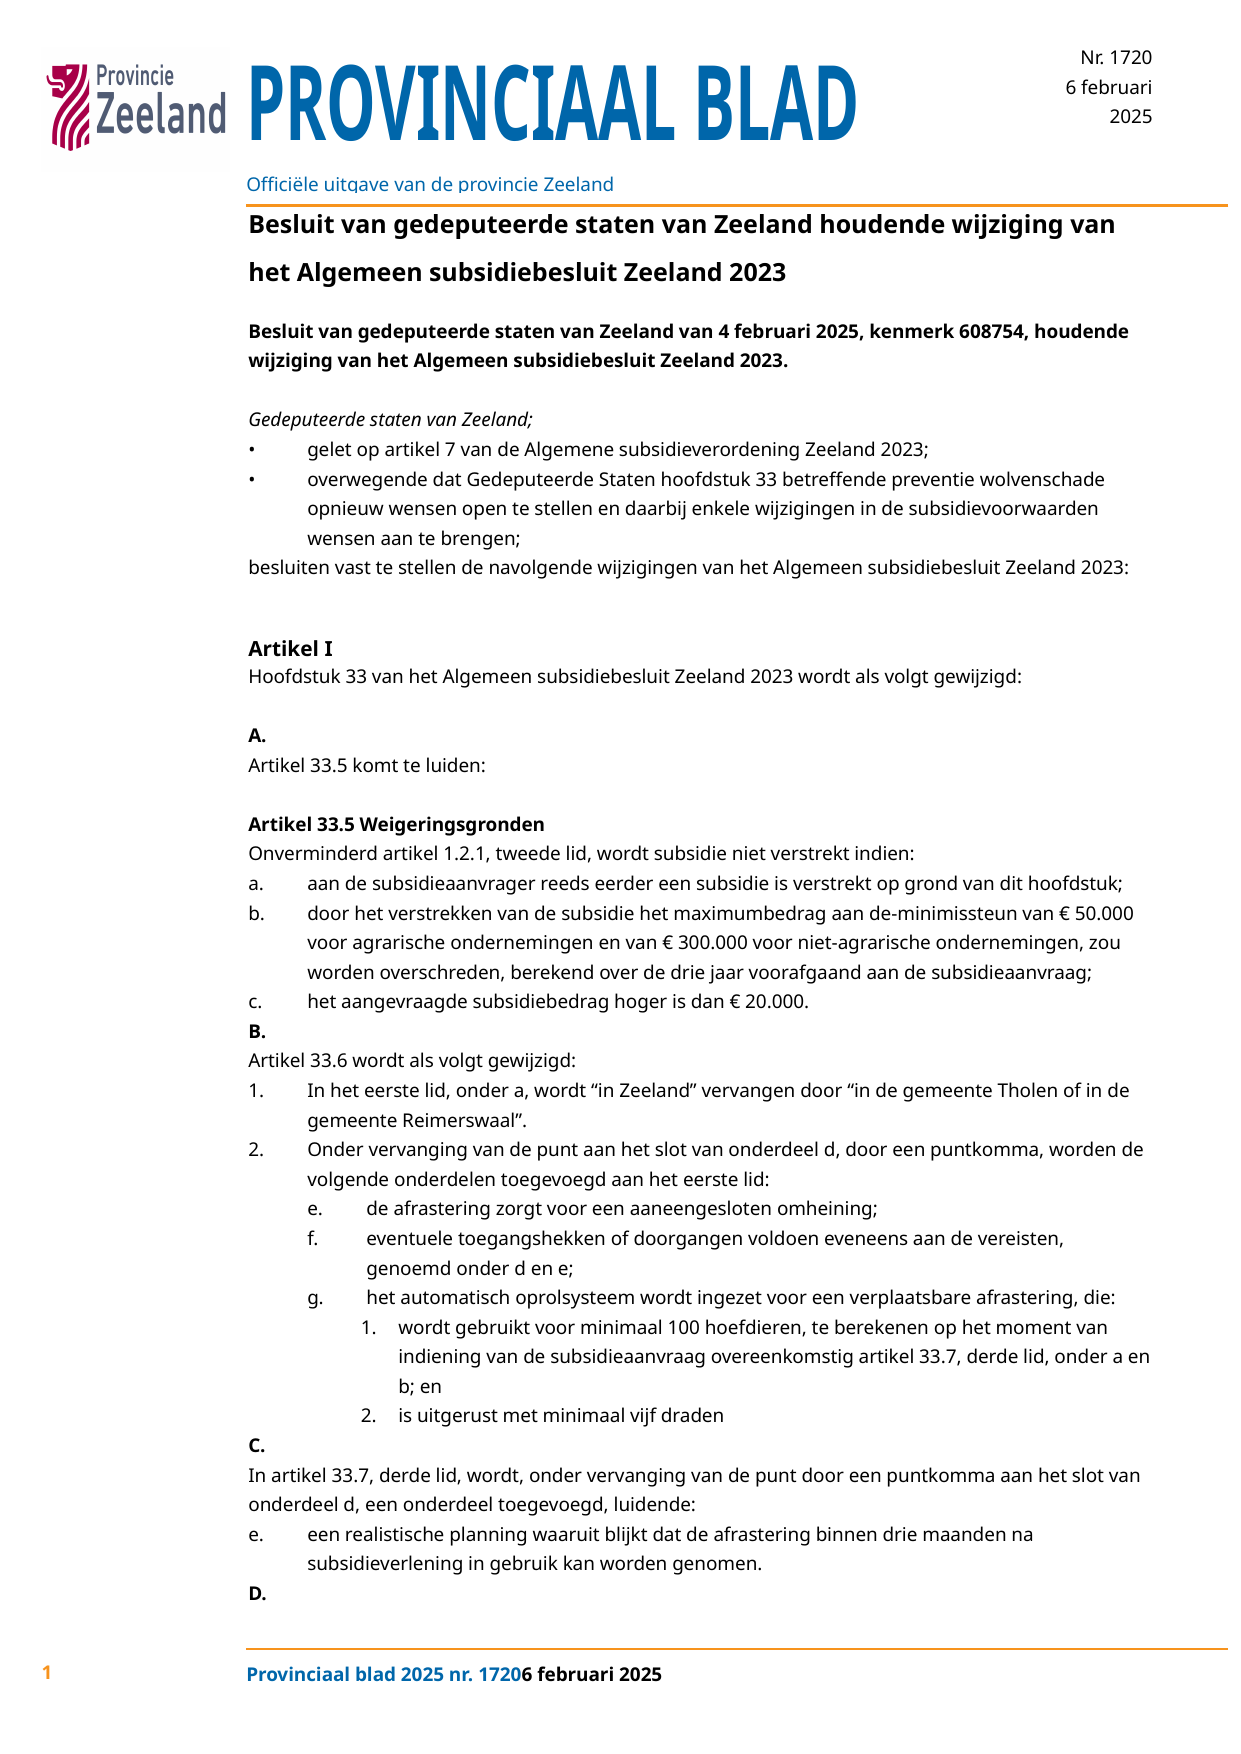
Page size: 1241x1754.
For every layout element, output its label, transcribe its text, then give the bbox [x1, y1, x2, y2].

list het automatisch oprolsysteem wordt ingezet voor een verplaatsbare afrastering, die: [307, 1284, 1152, 1310]
list aan de subsidieaanvrager reeds eerder een subsidie is verstrekt op grond van dit hoofdstuk; [248, 870, 1152, 896]
text Artikel 33.5 komt te luiden: [248, 752, 1152, 777]
text Artikel 33.6 wordt als volgt gewijzigd: [248, 1048, 1152, 1073]
list eventuele toegangshekken of doorgangen voldoen eveneens aan de vereisten, genoemd onder d en e; [307, 1225, 1152, 1280]
text C. [248, 1432, 1152, 1458]
text Gedeputeerde staten van Zeeland; [248, 407, 1152, 432]
list een realistische planning waaruit blijkt dat de afrastering binnen drie maanden na subsidieverlening in gebruik kan worden genomen. [248, 1521, 1152, 1576]
text Onverminderd artikel 1.2.1, tweede lid, wordt subsidie niet verstrekt indien: [248, 841, 1152, 866]
list gelet op artikel 7 van de Algemene subsidieverordening Zeeland 2023; [248, 436, 1152, 462]
list Onder vervanging van de punt aan het slot van onderdeel d, door een puntkomma, worden de volgende onderdelen toegevoegd aan het eerste lid: [248, 1136, 1152, 1192]
text A. [248, 722, 1152, 748]
list door het verstrekken van de subsidie het maximumbedrag aan de-minimissteun van € 50.000 voor agrarische ondernemingen en van € 300.000 voor niet-agrarische ondernemingen, zou worden overschreden, berekend over de drie jaar voorafgaand aan de subsidieaanvraag; [248, 900, 1152, 984]
list In het eerste lid, onder a, wordt “in Zeeland” vervangen door “in de gemeente Tholen of in de gemeente Reimerswaal”. [248, 1077, 1152, 1132]
text Besluit van gedeputeerde staten van Zeeland van 4 februari 2025, kenmerk 608754, houdende wijziging van het Algemeen subsidiebesluit Zeeland 2023. [248, 318, 1152, 373]
text B. [248, 1018, 1152, 1044]
text besluiten vast te stellen de navolgende wijzigingen van het Algemeen subsidiebesluit Zeeland 2023: [248, 554, 1152, 580]
text Artikel I [248, 634, 1152, 663]
picture [41, 47, 231, 172]
list is uitgerust met minimaal vijf draden [361, 1403, 1152, 1428]
text Hoofdstuk 33 van het Algemeen subsidiebesluit Zeeland 2023 wordt als volgt gewijzigd: [248, 663, 1152, 689]
list overwegende dat Gedeputeerde Staten hoofdstuk 33 betreffende preventie wolvenschade opnieuw wensen open te stellen en daarbij enkele wijzigingen in de subsidievoorwaarden wensen aan te brengen; [248, 466, 1152, 551]
text In artikel 33.7, derde lid, wordt, onder vervanging van de punt door een puntkomma aan het slot van onderdeel d, een onderdeel toegevoegd, luidende: [248, 1462, 1152, 1517]
text D. [248, 1580, 1152, 1606]
list wordt gebruikt voor minimaal 100 hoefdieren, te berekenen op het moment van indiening van de subsidieaanvraag overeenkomstig artikel 33.7, derde lid, onder a en b; en [361, 1314, 1152, 1399]
list de afrastering zorgt voor een aaneengesloten omheining; [307, 1196, 1152, 1221]
text Artikel 33.5 Weigeringsgronden [248, 811, 1152, 837]
list het aangevraagde subsidiebedrag hoger is dan € 20.000. [248, 988, 1152, 1014]
text Besluit van gedeputeerde staten van Zeeland houdende wijziging van het Algemeen subsidiebesluit Zeeland 2023 [248, 207, 1152, 288]
